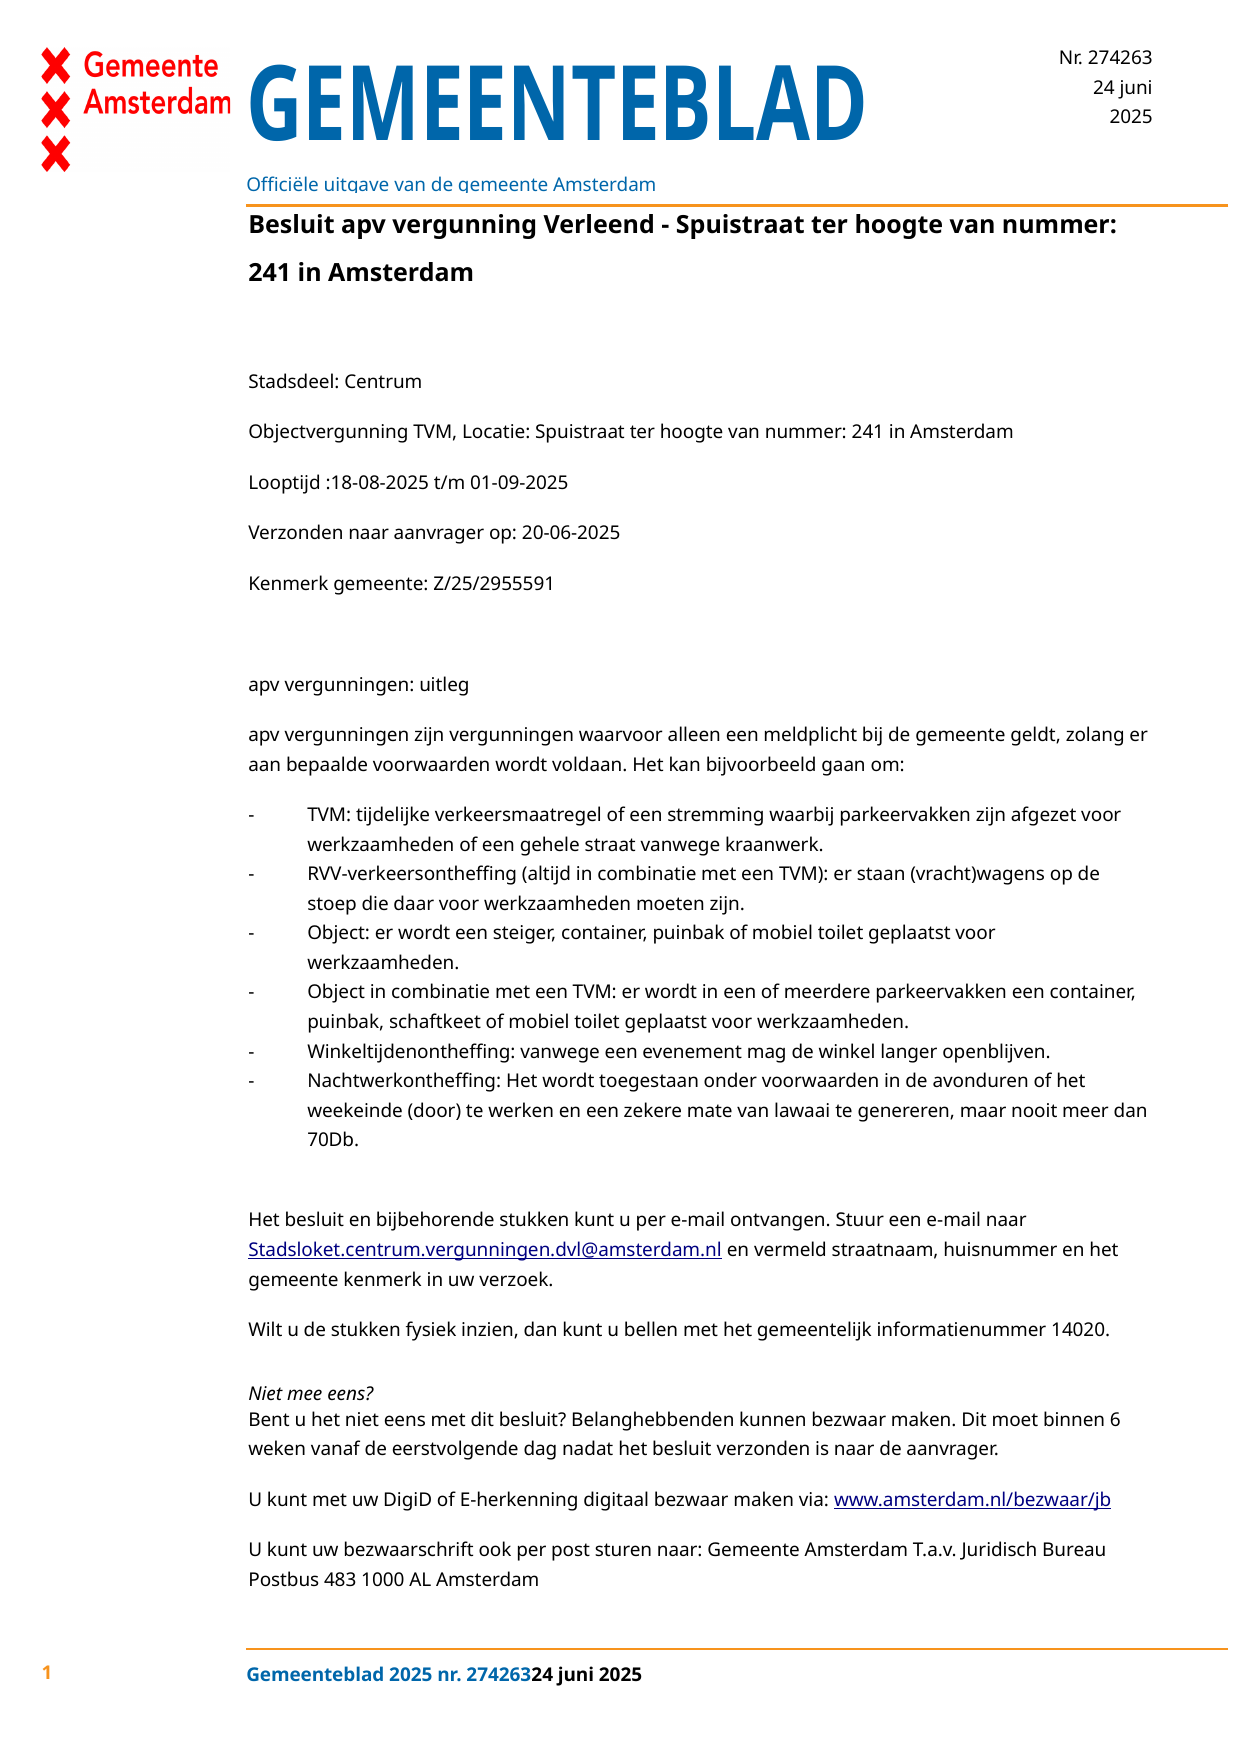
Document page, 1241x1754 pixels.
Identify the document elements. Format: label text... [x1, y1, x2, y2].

text U kunt met uw DigiD of E-herkenning digitaal bezwaar maken via: www.amsterdam.nl/bezwaar/jb [248, 1486, 1152, 1512]
list TVM: tijdelijke verkeersmaatregel of een stremming waarbij parkeervakken zijn afgezet voor werkzaamheden of een gehele straat vanwege kraanwerk. [248, 801, 1152, 857]
text Stadsdeel: Centrum [248, 368, 1152, 394]
list RVV-verkeersontheffing (altijd in combinatie met een TVM): er staan (vracht)wagens op de stoep die daar voor werkzaamheden moeten zijn. [248, 860, 1152, 916]
text Niet mee eens? [248, 1380, 1152, 1406]
text Besluit apv vergunning Verleend - Spuistraat ter hoogte van nummer: 241 in Amsterdam [248, 207, 1152, 288]
text Kenmerk gemeente: Z/25/2955591 [248, 570, 1152, 596]
text Objectvergunning TVM, Locatie: Spuistraat ter hoogte van nummer: 241 in Amsterdam [248, 419, 1152, 444]
list Object in combinatie met een TVM: er wordt in een of meerdere parkeervakken een container, puinbak, schaftkeet of mobiel toilet geplaatst voor werkzaamheden. [248, 979, 1152, 1034]
text Bent u het niet eens met dit besluit? Belanghebbenden kunnen bezwaar maken. Dit moet binnen 6 weken vanaf de eerstvolgende dag nadat het besluit verzonden is naar de aanvrager. [248, 1406, 1152, 1461]
text U kunt uw bezwaarschrift ook per post sturen naar: Gemeente Amsterdam T.a.v. Juridisch Bureau Postbus 483 1000 AL Amsterdam [248, 1536, 1152, 1592]
list Nachtwerkontheffing: Het wordt toegestaan onder voorwaarden in de avonduren of het weekeinde (door) te werken en een zekere mate van lawaai te genereren, maar nooit meer dan 70Db. [248, 1067, 1152, 1152]
text Looptijd :18-08-2025 t/m 01-09-2025 [248, 469, 1152, 495]
text Het besluit en bijbehorende stukken kunt u per e-mail ontvangen. Stuur een e-mail naar Stadsloket.centrum.vergunningen.dvl@amsterdam.nl en vermeld straatnaam, huisnummer en het gemeente kenmerk in uw verzoek. [248, 1207, 1152, 1292]
text apv vergunningen zijn vergunningen waarvoor alleen een meldplicht bij de gemeente geldt, zolang er aan bepaalde voorwaarden wordt voldaan. Het kan bijvoorbeeld gaan om: [248, 721, 1152, 777]
list Winkeltijdenontheffing: vanwege een evenement mag de winkel langer openblijven. [248, 1038, 1152, 1064]
list Object: er wordt een steiger, container, puinbak of mobiel toilet geplaatst voor werkzaamheden. [248, 919, 1152, 975]
picture [41, 47, 231, 172]
text Wilt u de stukken fysiek inzien, dan kunt u bellen met het gemeentelijk informatienummer 14020. [248, 1316, 1152, 1342]
text apv vergunningen: uitleg [248, 671, 1152, 697]
text Verzonden naar aanvrager op: 20-06-2025 [248, 519, 1152, 545]
